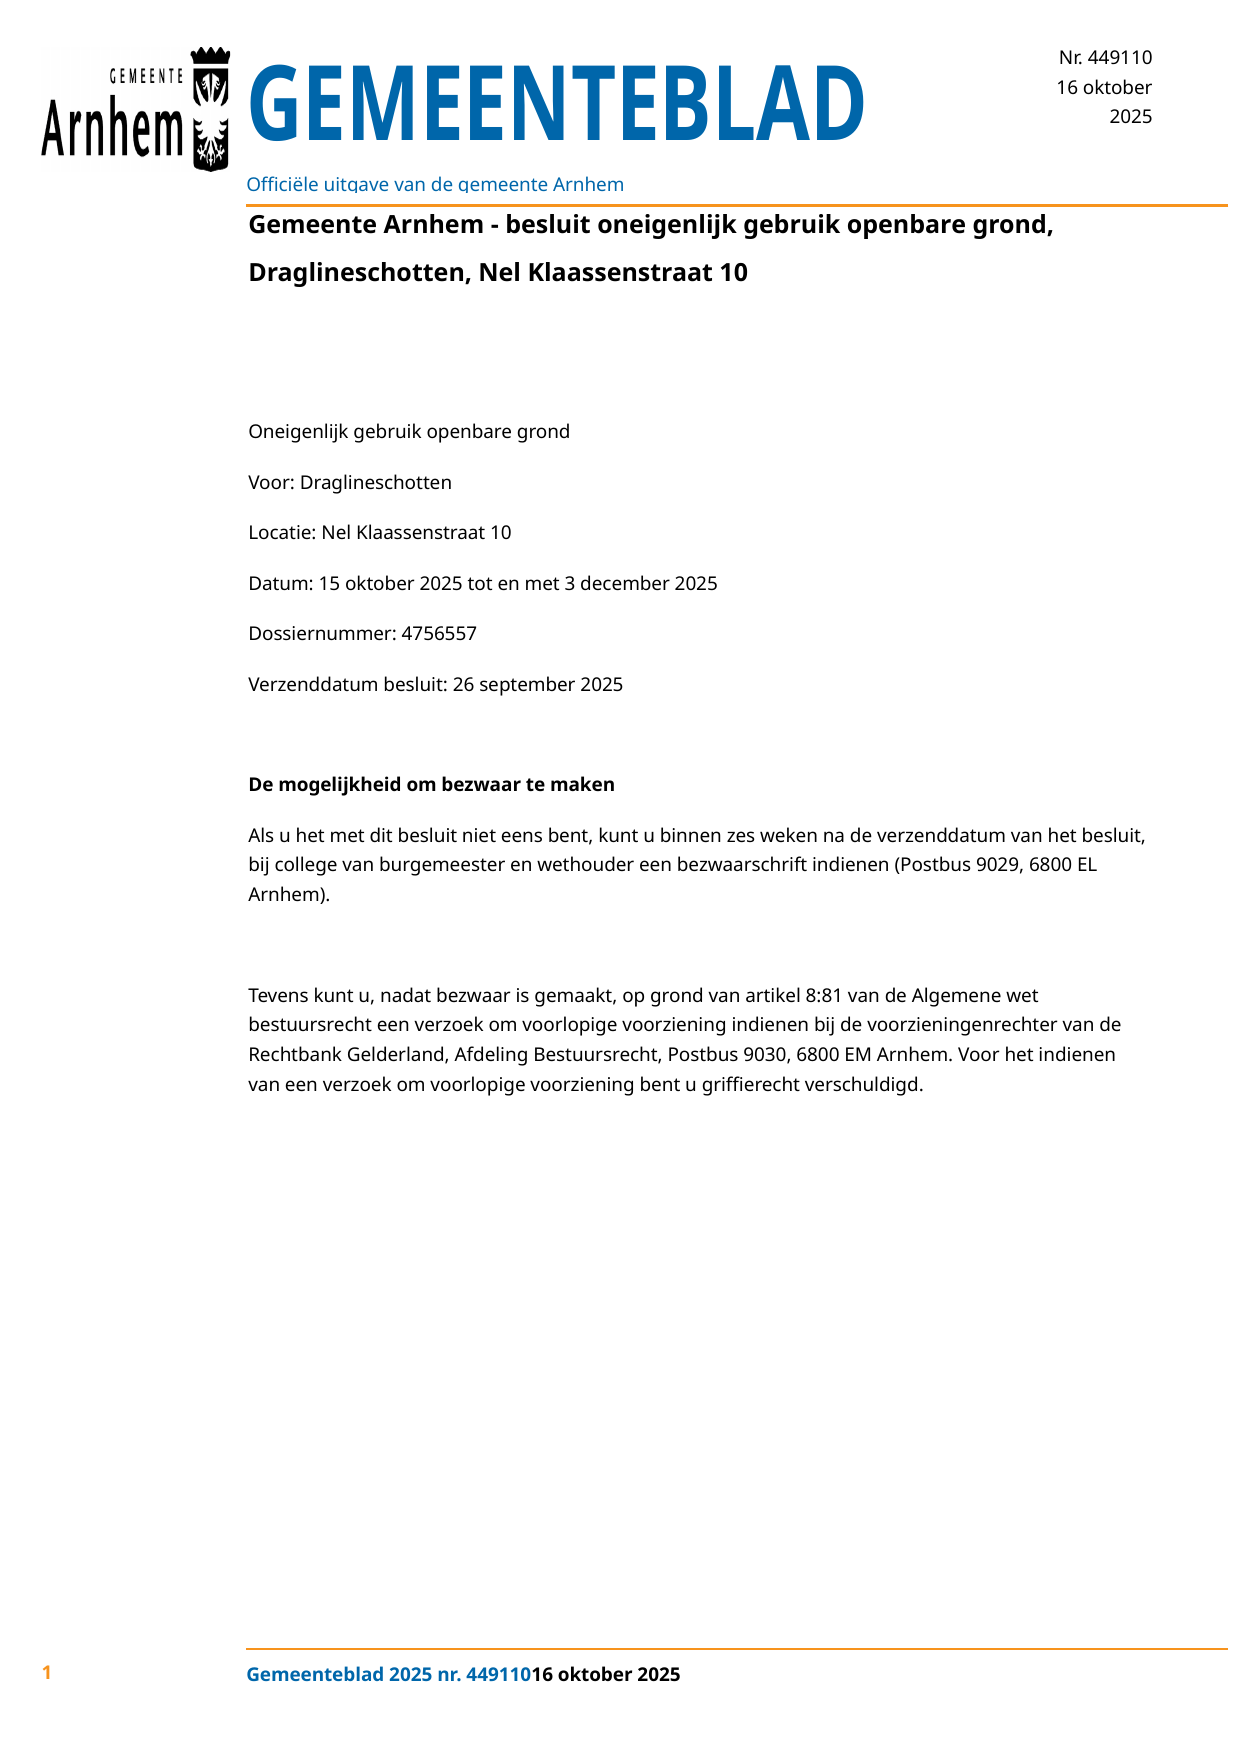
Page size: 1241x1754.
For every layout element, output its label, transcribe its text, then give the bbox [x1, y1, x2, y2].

picture [41, 47, 231, 172]
text Oneigenlijk gebruik openbare grond [248, 419, 1152, 444]
text Locatie: Nel Klaassenstraat 10 [248, 519, 1152, 545]
text De mogelijkheid om bezwaar te maken [248, 772, 1152, 797]
text Gemeente Arnhem - besluit oneigenlijk gebruik openbare grond, Draglineschotten, Nel Klaassenstraat 10 [248, 207, 1152, 288]
text Als u het met dit besluit niet eens bent, kunt u binnen zes weken na de verzenddatum van het besluit, bij college van burgemeester en wethouder een bezwaarschrift indienen (Postbus 9029, 6800 EL Arnhem). [248, 822, 1152, 907]
text Dossiernummer: 4756557 [248, 620, 1152, 646]
text Voor: Draglineschotten [248, 469, 1152, 495]
text Tevens kunt u, nadat bezwaar is gemaakt, op grond van artikel 8:81 van de Algemene wet bestuursrecht een verzoek om voorlopige voorziening indienen bij de voorzieningenrechter van de Rechtbank Gelderland, Afdeling Bestuursrecht, Postbus 9030, 6800 EM Arnhem. Voor het indienen van een verzoek om voorlopige voorziening bent u griffierecht verschuldigd. [248, 982, 1152, 1097]
text Verzenddatum besluit: 26 september 2025 [248, 671, 1152, 697]
text Datum: 15 oktober 2025 tot en met 3 december 2025 [248, 570, 1152, 596]
